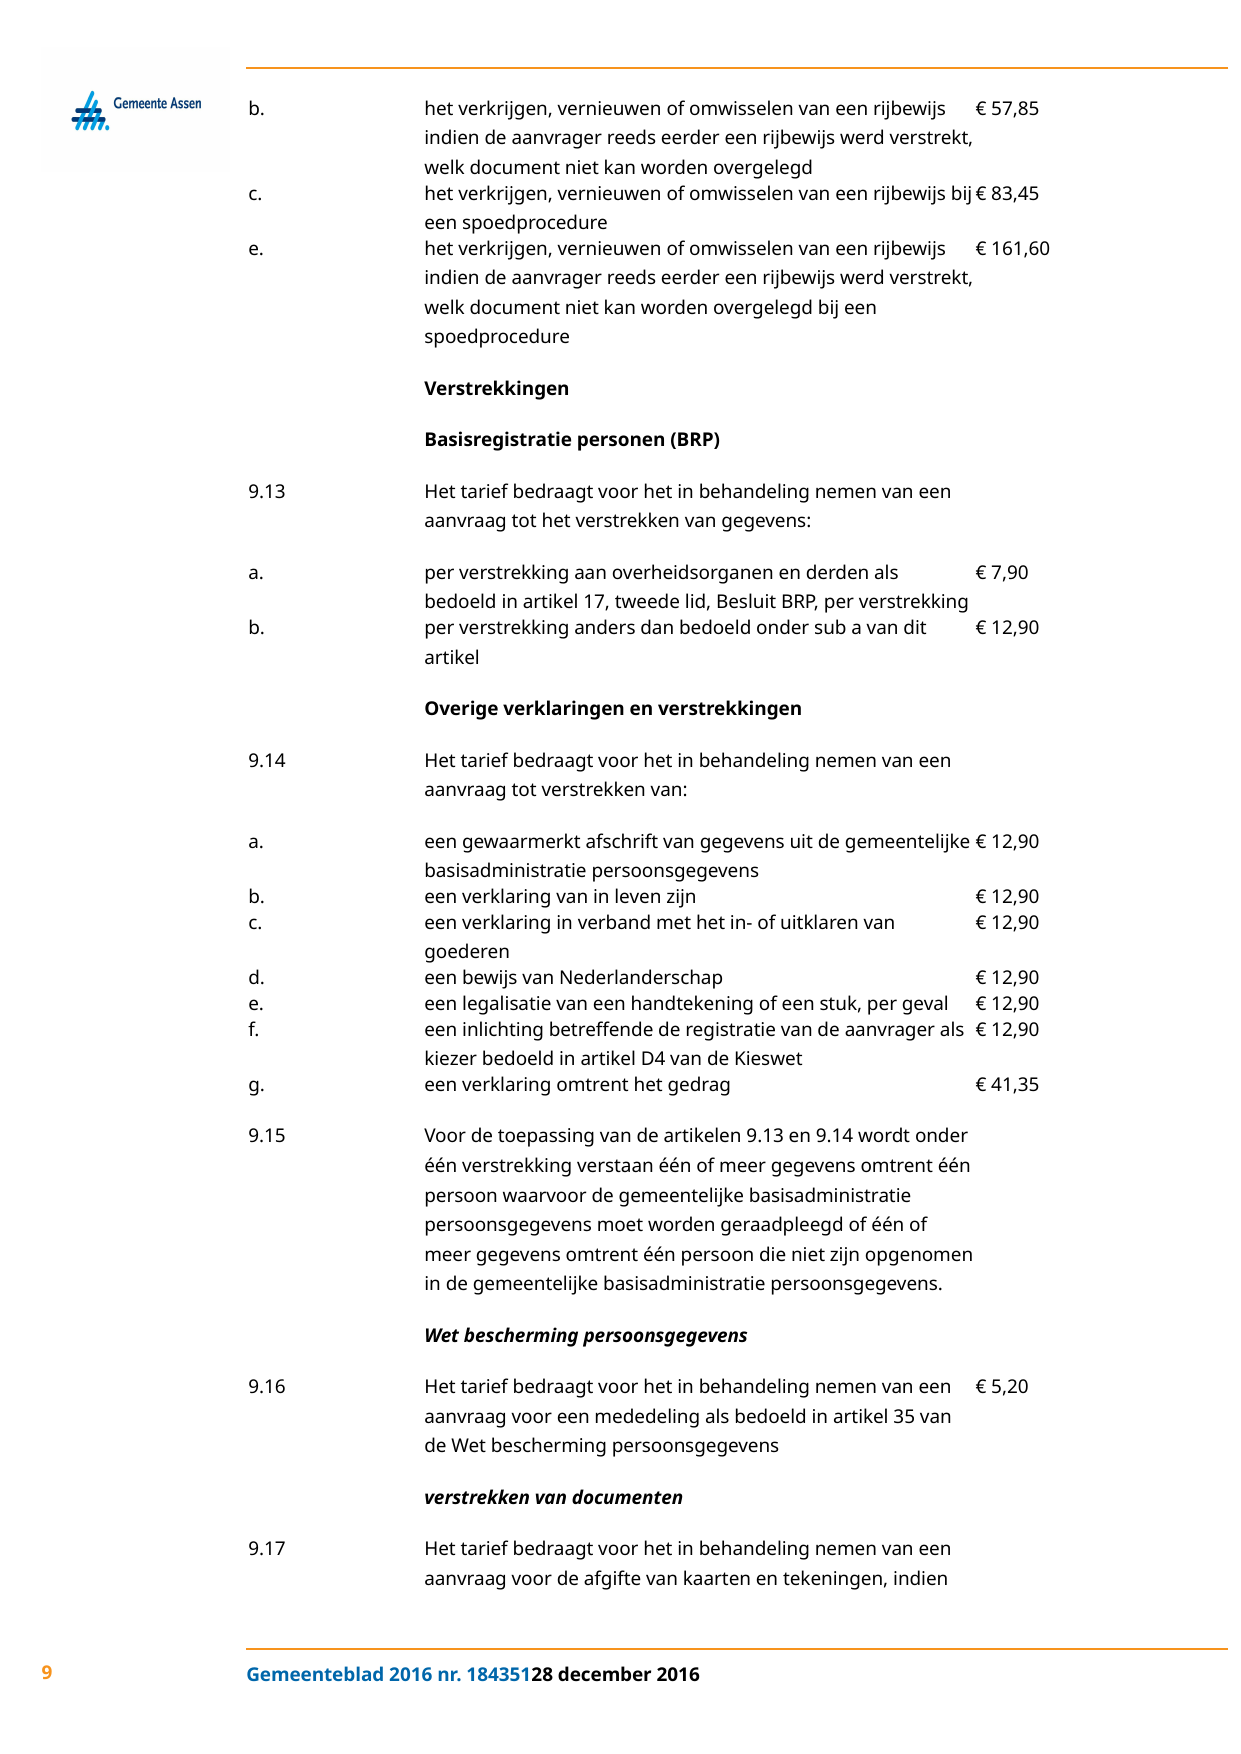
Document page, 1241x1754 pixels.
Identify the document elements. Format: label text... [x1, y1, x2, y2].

table_cell [248, 1458, 424, 1484]
table_cell [975, 534, 1152, 559]
table_cell a. [248, 559, 424, 614]
table_cell 9.15 [248, 1123, 424, 1296]
table_cell € 12,90 [975, 909, 1152, 964]
table_cell [975, 1484, 1152, 1510]
picture [41, 47, 231, 172]
table_cell b. [248, 615, 424, 670]
table_cell Het tarief bedraagt voor het in behandeling nemen van een aanvraag voor de afgifte van kaarten en tekeningen, indien [424, 1536, 975, 1591]
table_cell € 12,90 [975, 964, 1152, 990]
table_cell [248, 1296, 424, 1322]
table_cell [975, 453, 1152, 478]
table_cell [248, 375, 424, 401]
table_cell € 12,90 [975, 990, 1152, 1016]
table_cell [248, 350, 424, 375]
table_cell [975, 478, 1152, 533]
table_cell het verkrijgen, vernieuwen of omwisselen van een rijbewijs indien de aanvrager reeds eerder een rijbewijs werd verstrekt, welk document niet kan worden overgelegd bij een spoedprocedure [424, 235, 975, 349]
table_cell [975, 1123, 1152, 1296]
table_cell € 12,90 [975, 1016, 1152, 1071]
table_cell [975, 1097, 1152, 1123]
table_cell e. [248, 235, 424, 349]
table_cell [975, 375, 1152, 401]
table_cell [975, 696, 1152, 721]
table_cell € 12,90 [975, 615, 1152, 670]
table_cell [248, 401, 424, 427]
table_cell [248, 453, 424, 478]
table_cell een verklaring van in leven zijn [424, 883, 975, 909]
table_cell [424, 802, 975, 828]
table_cell € 57,85 [975, 95, 1152, 180]
table_cell c. [248, 909, 424, 964]
table_cell [975, 1296, 1152, 1322]
table_cell het verkrijgen, vernieuwen of omwisselen van een rijbewijs bij een spoedprocedure [424, 180, 975, 235]
table_cell Het tarief bedraagt voor het in behandeling nemen van een aanvraag tot het verstrekken van gegevens: [424, 478, 975, 533]
table_cell 9.13 [248, 478, 424, 533]
table_cell per verstrekking aan overheidsorganen en derden als bedoeld in artikel 17, tweede lid, Besluit BRP, per verstrekking [424, 559, 975, 614]
table_cell [424, 1348, 975, 1373]
table_cell € 7,90 [975, 559, 1152, 614]
table_cell Overige verklaringen en verstrekkingen [424, 696, 975, 721]
table_cell [975, 721, 1152, 747]
table_cell [975, 802, 1152, 828]
table_cell [975, 1322, 1152, 1348]
table_cell [424, 534, 975, 559]
table_cell d. [248, 964, 424, 990]
table_cell [424, 1296, 975, 1322]
table_cell [424, 401, 975, 427]
table_cell [248, 427, 424, 452]
table_cell per verstrekking anders dan bedoeld onder sub a van dit artikel [424, 615, 975, 670]
table_cell een bewijs van Nederlanderschap [424, 964, 975, 990]
table_cell [424, 670, 975, 696]
table_cell verstrekken van documenten [424, 1484, 975, 1510]
table_cell een legalisatie van een handtekening of een stuk, per geval [424, 990, 975, 1016]
table_cell [424, 721, 975, 747]
table_cell [975, 401, 1152, 427]
table_cell [975, 1458, 1152, 1484]
table_cell b. [248, 883, 424, 909]
table_cell 9.17 [248, 1536, 424, 1591]
table_cell [248, 1510, 424, 1536]
table_cell [248, 1348, 424, 1373]
table_cell [975, 1348, 1152, 1373]
table_cell Het tarief bedraagt voor het in behandeling nemen van een aanvraag tot verstrekken van: [424, 747, 975, 802]
table_cell € 83,45 [975, 180, 1152, 235]
table_cell [975, 747, 1152, 802]
table_cell a. [248, 828, 424, 883]
table_cell een verklaring omtrent het gedrag [424, 1071, 975, 1097]
table_cell [424, 350, 975, 375]
table_cell [248, 1484, 424, 1510]
table_cell 9.14 [248, 747, 424, 802]
table_cell € 5,20 [975, 1374, 1152, 1458]
table_cell [424, 1097, 975, 1123]
table_cell c. [248, 180, 424, 235]
table_cell € 161,60 [975, 235, 1152, 349]
table_cell [975, 670, 1152, 696]
table_cell Het tarief bedraagt voor het in behandeling nemen van een aanvraag voor een mededeling als bedoeld in artikel 35 van de Wet bescherming persoonsgegevens [424, 1374, 975, 1458]
table_cell [248, 1322, 424, 1348]
table_cell [248, 670, 424, 696]
table_cell een inlichting betreffende de registratie van de aanvrager als kiezer bedoeld in artikel D4 van de Kieswet [424, 1016, 975, 1071]
table_cell [424, 1458, 975, 1484]
table_cell Wet bescherming persoonsgegevens [424, 1322, 975, 1348]
table_cell 9.16 [248, 1374, 424, 1458]
table_cell g. [248, 1071, 424, 1097]
table_cell [248, 721, 424, 747]
table_cell € 12,90 [975, 883, 1152, 909]
table_cell Voor de toepassing van de artikelen 9.13 en 9.14 wordt onder één verstrekking verstaan één of meer gegevens omtrent één persoon waarvoor de gemeentelijke basisadministratie persoonsgegevens moet worden geraadpleegd of één of meer gegevens omtrent één persoon die niet zijn opgenomen in de gemeentelijke basisadministratie persoonsgegevens. [424, 1123, 975, 1296]
table_cell [975, 1510, 1152, 1536]
table_cell [248, 696, 424, 721]
table_cell € 41,35 [975, 1071, 1152, 1097]
table_cell [975, 427, 1152, 452]
table_cell [248, 534, 424, 559]
table_cell € 12,90 [975, 828, 1152, 883]
table_cell f. [248, 1016, 424, 1071]
table_cell b. [248, 95, 424, 180]
table_cell Basisregistratie personen (BRP) [424, 427, 975, 452]
table_cell het verkrijgen, vernieuwen of omwisselen van een rijbewijs indien de aanvrager reeds eerder een rijbewijs werd verstrekt, welk document niet kan worden overgelegd [424, 95, 975, 180]
table_cell een verklaring in verband met het in- of uitklaren van goederen [424, 909, 975, 964]
table_cell een gewaarmerkt afschrift van gegevens uit de gemeentelijke basisadministratie persoonsgegevens [424, 828, 975, 883]
table_cell [975, 350, 1152, 375]
table_cell [424, 453, 975, 478]
table_cell Verstrekkingen [424, 375, 975, 401]
table_cell [248, 802, 424, 828]
table_cell e. [248, 990, 424, 1016]
table_cell [424, 1510, 975, 1536]
table_cell [248, 1097, 424, 1123]
table_cell [975, 1536, 1152, 1591]
